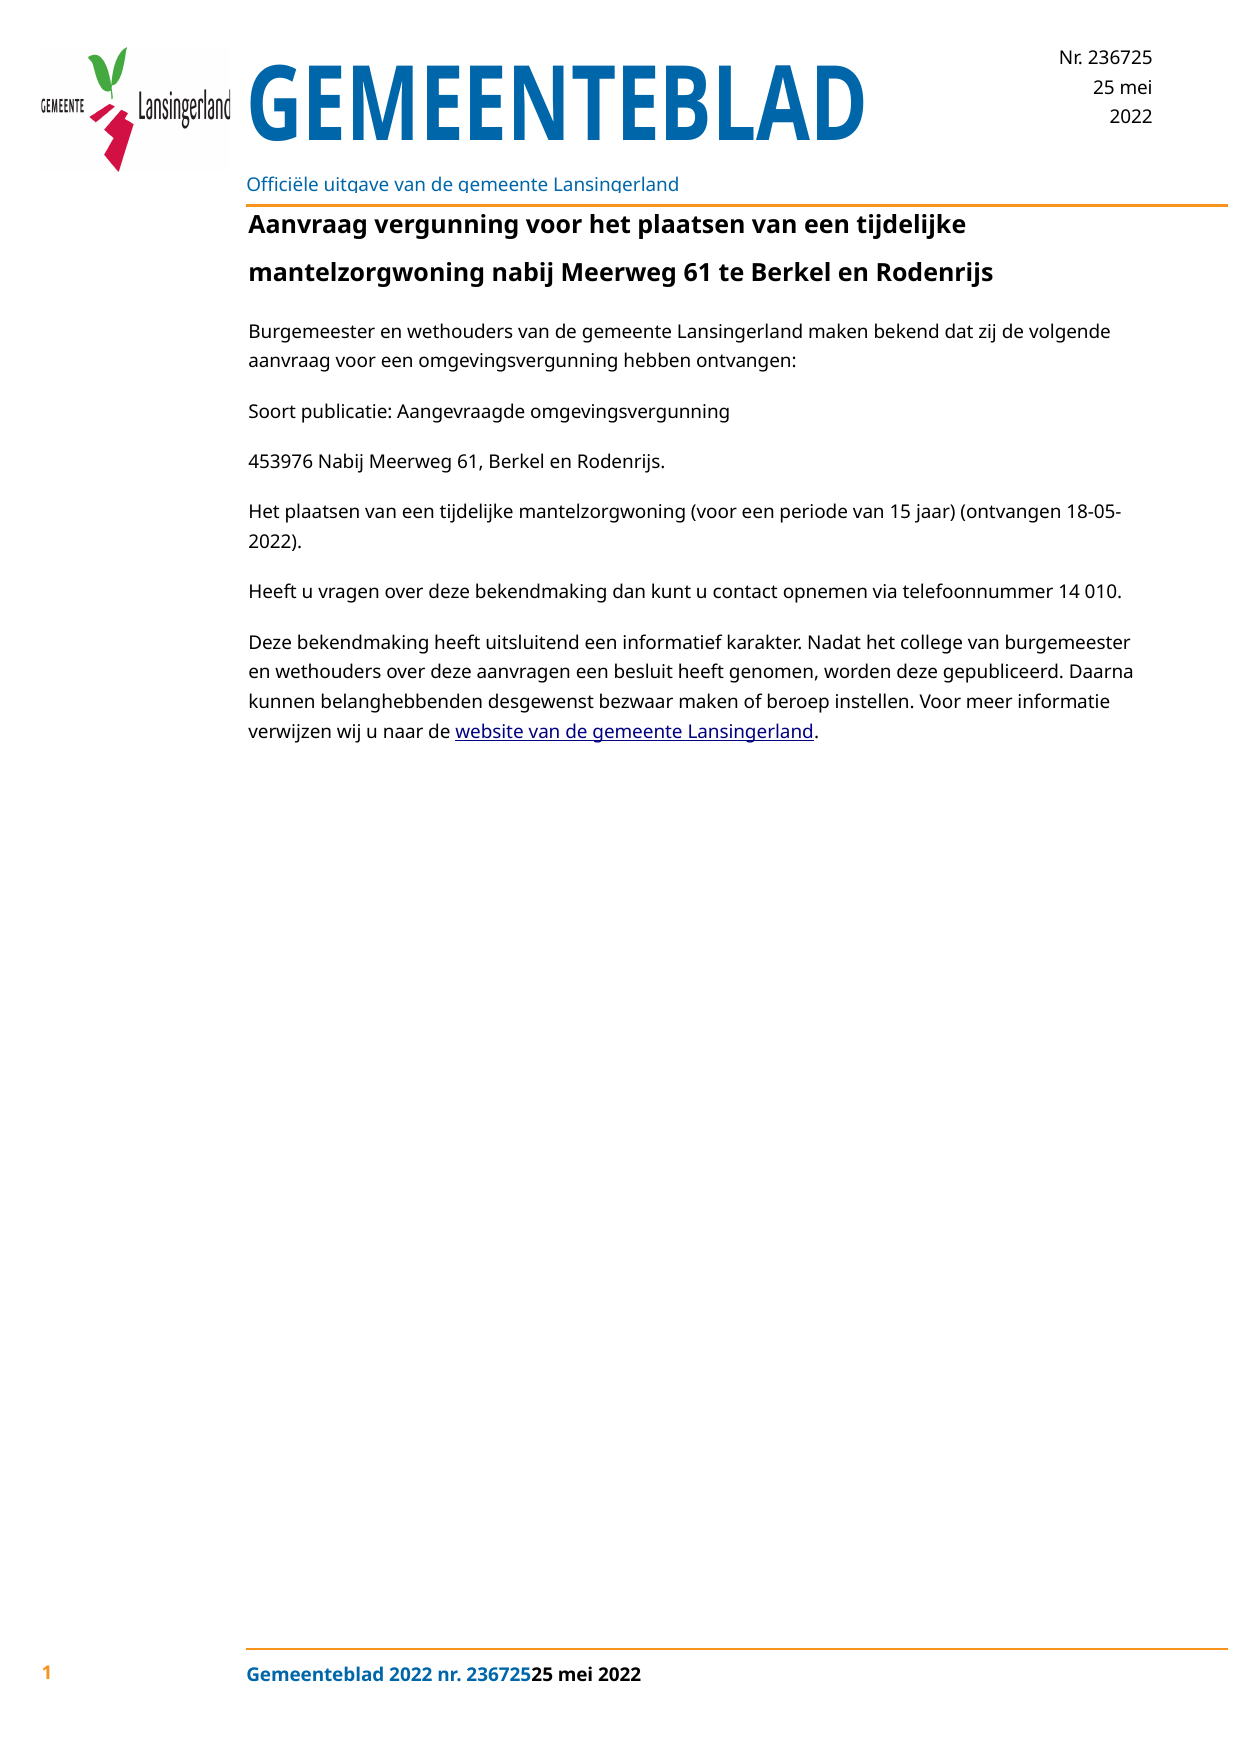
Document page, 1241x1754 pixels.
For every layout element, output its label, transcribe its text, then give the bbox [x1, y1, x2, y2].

text Burgemeester en wethouders van de gemeente Lansingerland maken bekend dat zij de volgende aanvraag voor een omgevingsvergunning hebben ontvangen: [248, 318, 1152, 373]
text 453976 Nabij Meerweg 61, Berkel en Rodenrijs. [248, 448, 1152, 474]
text Deze bekendmaking heeft uitsluitend een informatief karakter. Nadat het college van burgemeester en wethouders over deze aanvragen een besluit heeft genomen, worden deze gepubliceerd. Daarna kunnen belanghebbenden desgewenst bezwaar maken of beroep instellen. Voor meer informatie verwijzen wij u naar de website van de gemeente Lansingerland. [248, 629, 1152, 744]
text Soort publicatie: Aangevraagde omgevingsvergunning [248, 398, 1152, 424]
text Aanvraag vergunning voor het plaatsen van een tijdelijke mantelzorgwoning nabij Meerweg 61 te Berkel en Rodenrijs [248, 207, 1152, 288]
picture [41, 47, 231, 172]
text Heeft u vragen over deze bekendmaking dan kunt u contact opnemen via telefoonnummer 14 010. [248, 579, 1152, 604]
text Het plaatsen van een tijdelijke mantelzorgwoning (voor een periode van 15 jaar) (ontvangen 18-05-2022). [248, 499, 1152, 554]
